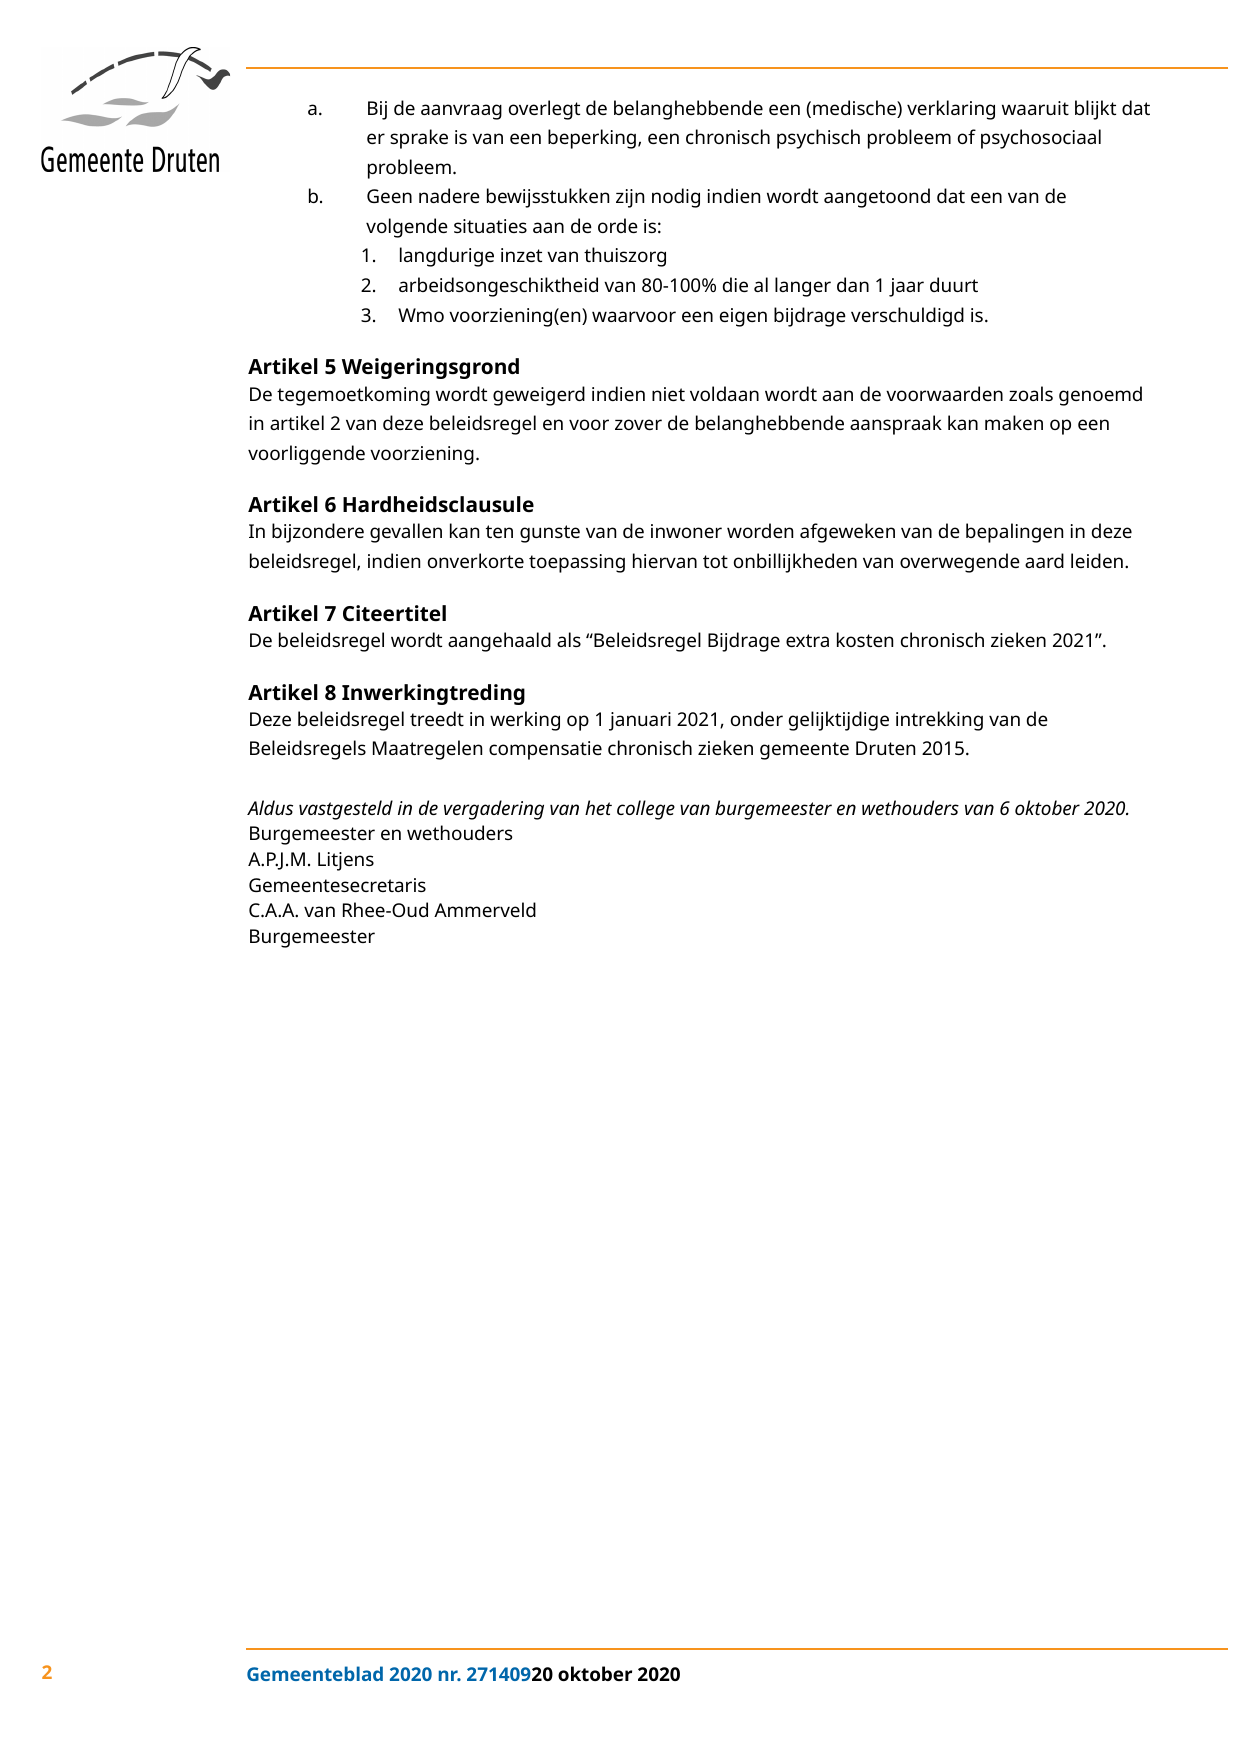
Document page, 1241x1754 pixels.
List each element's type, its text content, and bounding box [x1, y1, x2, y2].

text C.A.A. van Rhee-Oud Ammerveld [248, 898, 1152, 923]
text In bijzondere gevallen kan ten gunste van de inwoner worden afgeweken van de bepalingen in deze beleidsregel, indien onverkorte toepassing hiervan tot onbillijkheden van overwegende aard leiden. [248, 519, 1152, 574]
list langdurige inzet van thuiszorg [361, 243, 1152, 268]
text Artikel 6 Hardheidsclausule [248, 490, 1152, 519]
text Deze beleidsregel treedt in werking op 1 januari 2021, onder gelijktijdige intrekking van de Beleidsregels Maatregelen compensatie chronisch zieken gemeente Druten 2015. [248, 706, 1152, 761]
text Gemeentesecretaris [248, 872, 1152, 898]
text Burgemeester [248, 923, 1152, 949]
list Geen nadere bewijsstukken zijn nodig indien wordt aangetoond dat een van de volgende situaties aan de orde is: [307, 183, 1152, 239]
text Artikel 5 Weigeringsgrond [248, 352, 1152, 381]
list Bij de aanvraag overlegt de belanghebbende een (medische) verklaring waaruit blijkt dat er sprake is van een beperking, een chronisch psychisch probleem of psychosociaal probleem. [307, 95, 1152, 180]
list Wmo voorziening(en) waarvoor een eigen bijdrage verschuldigd is. [361, 302, 1152, 328]
text Aldus vastgesteld in de vergadering van het college van burgemeester en wethouders van 6 oktober 2020. [248, 795, 1152, 821]
text Artikel 7 Citeertitel [248, 599, 1152, 627]
picture [41, 47, 231, 172]
text A.P.J.M. Litjens [248, 846, 1152, 872]
text Burgemeester en wethouders [248, 821, 1152, 846]
text De beleidsregel wordt aangehaald als “Beleidsregel Bijdrage extra kosten chronisch zieken 2021”. [248, 627, 1152, 653]
text Artikel 8 Inwerkingtreding [248, 678, 1152, 706]
text De tegemoetkoming wordt geweigerd indien niet voldaan wordt aan de voorwaarden zoals genoemd in artikel 2 van deze beleidsregel en voor zover de belanghebbende aanspraak kan maken op een voorliggende voorziening. [248, 381, 1152, 466]
list arbeidsongeschiktheid van 80-100% die al langer dan 1 jaar duurt [361, 272, 1152, 298]
